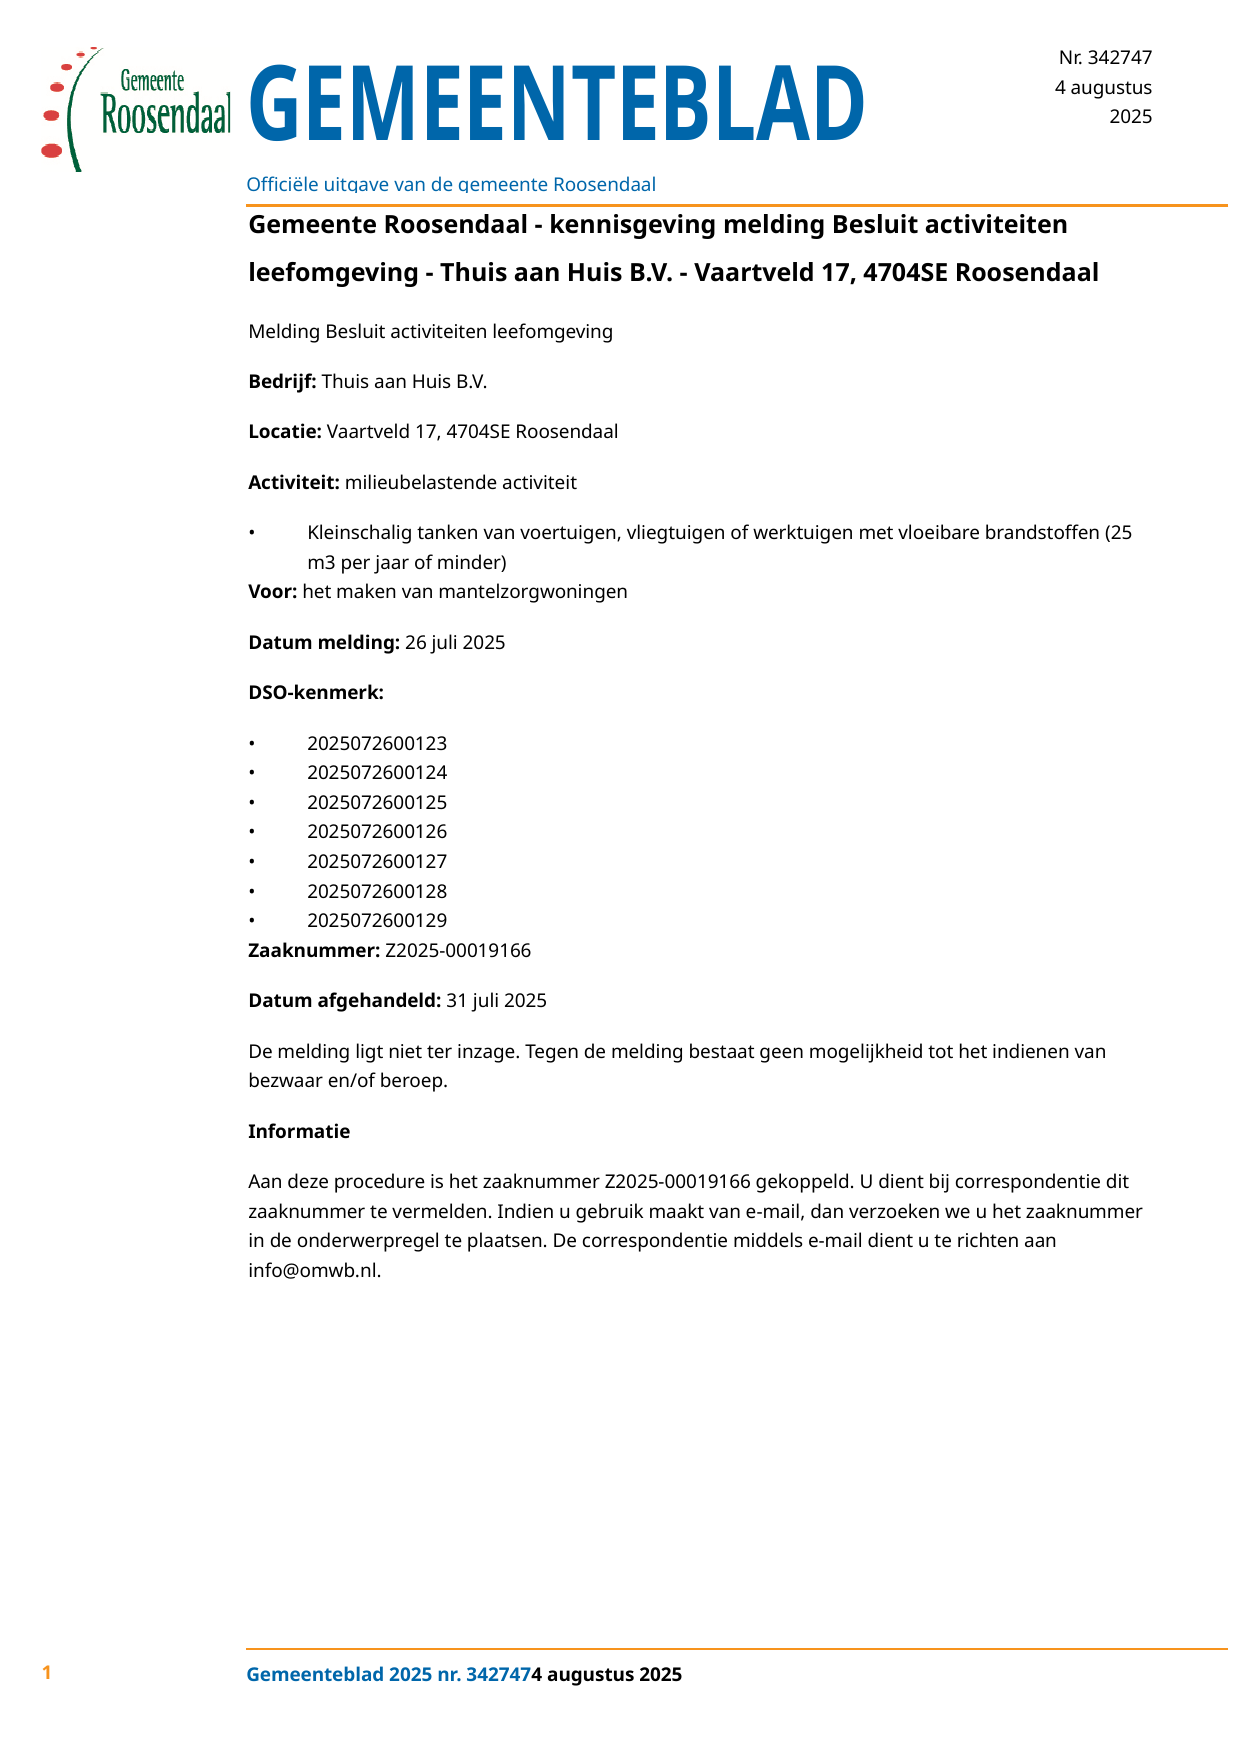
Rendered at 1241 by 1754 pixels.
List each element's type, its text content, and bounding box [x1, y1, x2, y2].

picture [41, 47, 231, 172]
text Aan deze procedure is het zaaknummer Z2025-00019166 gekoppeld. U dient bij correspondentie dit zaaknummer te vermelden. Indien u gebruik maakt van e-mail, dan verzoeken we u het zaaknummer in de onderwerpregel te plaatsen. De correspondentie middels e-mail dient u te richten aan info@omwb.nl. [248, 1168, 1152, 1283]
text DSO-kenmerk: [248, 679, 1152, 705]
list 2025072600123 [248, 730, 1152, 756]
list 2025072600129 [248, 907, 1152, 933]
list 2025072600126 [248, 819, 1152, 844]
list 2025072600124 [248, 759, 1152, 785]
text Datum afgehandeld: 31 juli 2025 [248, 987, 1152, 1013]
text Locatie: Vaartveld 17, 4704SE Roosendaal [248, 419, 1152, 444]
list Kleinschalig tanken van voertuigen, vliegtuigen of werktuigen met vloeibare brandstoffen (25 m3 per jaar of minder) [248, 519, 1152, 575]
list 2025072600127 [248, 848, 1152, 874]
list 2025072600128 [248, 878, 1152, 904]
text Activiteit: milieubelastende activiteit [248, 469, 1152, 495]
text De melding ligt niet ter inzage. Tegen de melding bestaat geen mogelijkheid tot het indienen van bezwaar en/of beroep. [248, 1038, 1152, 1093]
text Zaaknummer: Z2025-00019166 [248, 937, 1152, 963]
text Bedrijf: Thuis aan Huis B.V. [248, 368, 1152, 394]
list 2025072600125 [248, 789, 1152, 815]
text Voor: het maken van mantelzorgwoningen [248, 579, 1152, 604]
text Melding Besluit activiteiten leefomgeving [248, 318, 1152, 344]
text Datum melding: 26 juli 2025 [248, 629, 1152, 655]
text Informatie [248, 1118, 1152, 1144]
text Gemeente Roosendaal - kennisgeving melding Besluit activiteiten leefomgeving - Thuis aan Huis B.V. - Vaartveld 17, 4704SE Roosendaal [248, 207, 1152, 288]
